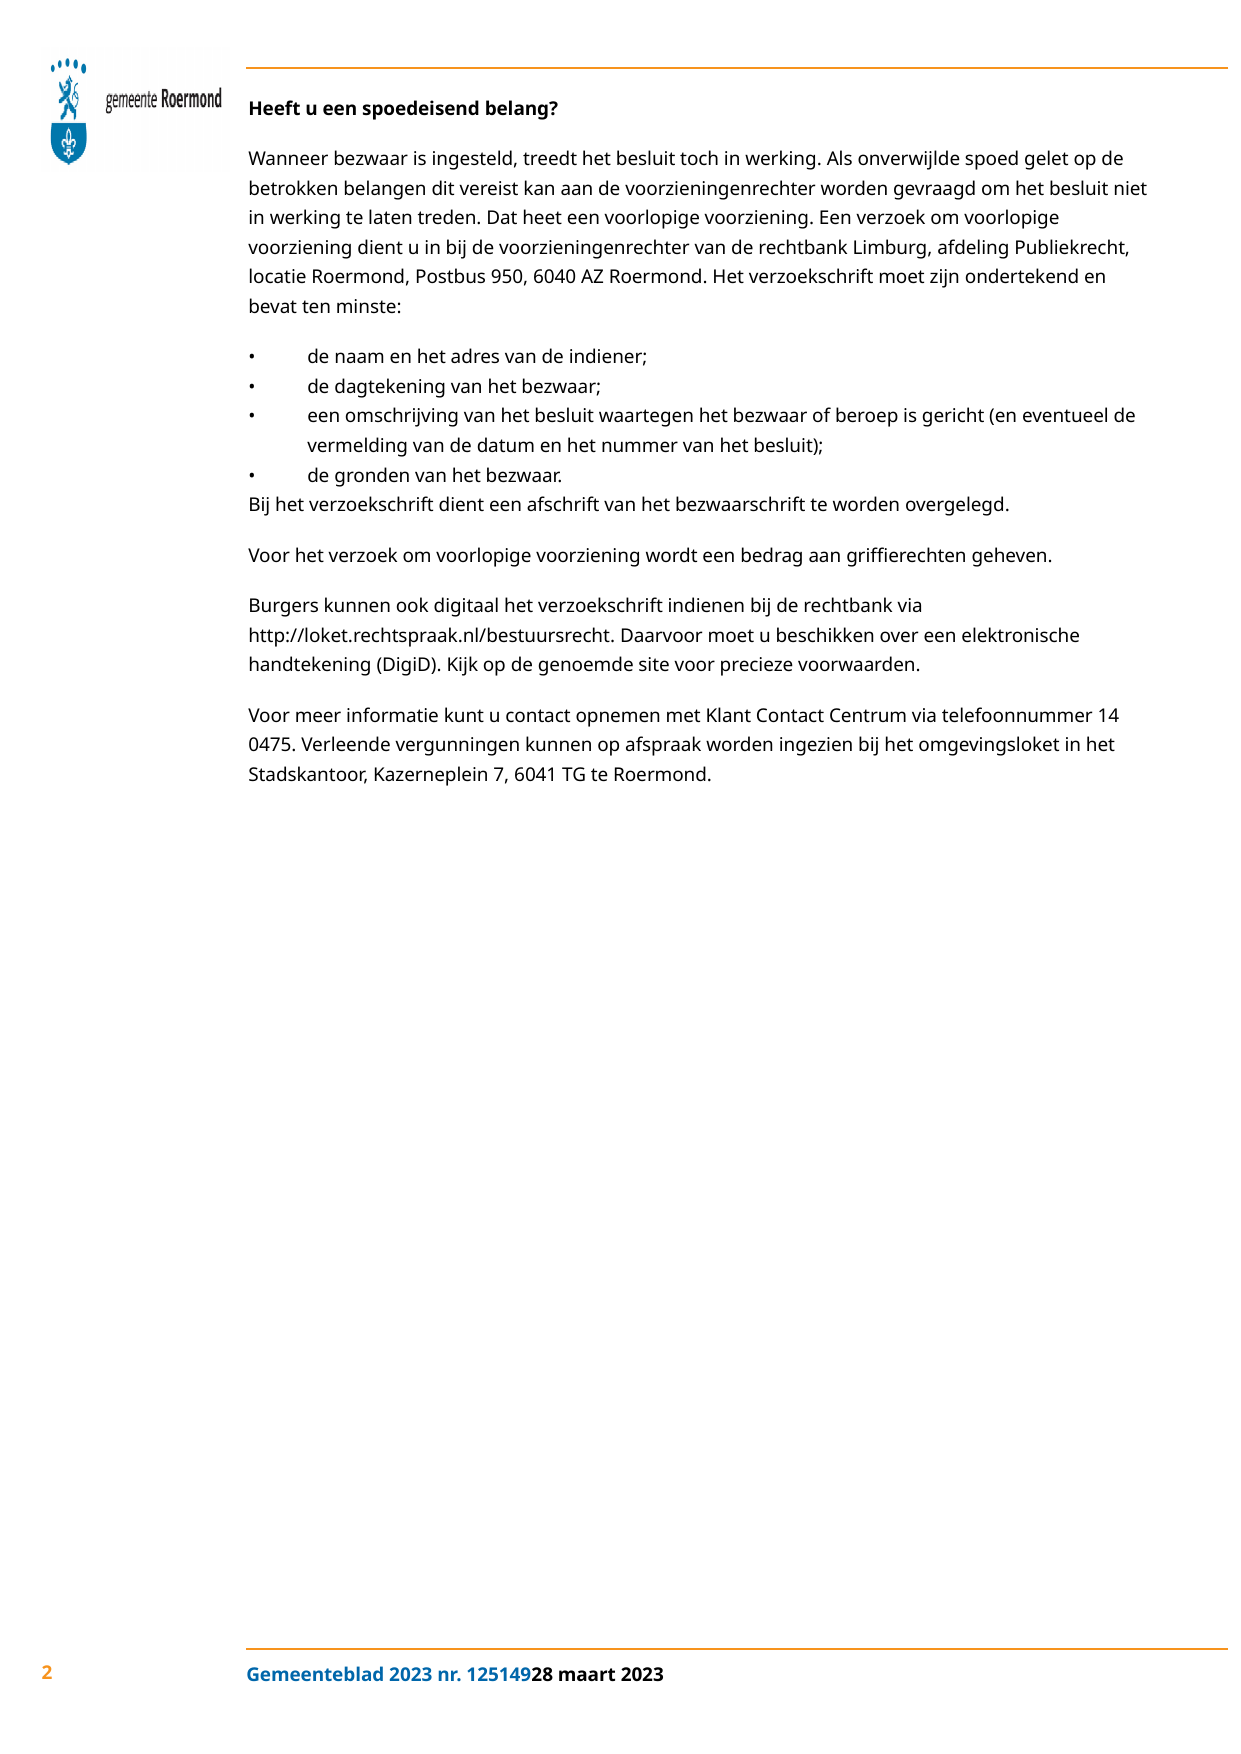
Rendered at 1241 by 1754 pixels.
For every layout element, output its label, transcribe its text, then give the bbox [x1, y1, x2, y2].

text Bij het verzoekschrift dient een afschrift van het bezwaarschrift te worden overgelegd. [248, 491, 1152, 517]
text Wanneer bezwaar is ingesteld, treedt het besluit toch in werking. Als onverwijlde spoed gelet op de betrokken belangen dit vereist kan aan de voorzieningenrechter worden gevraagd om het besluit niet in werking te laten treden. Dat heet een voorlopige voorziening. Een verzoek om voorlopige voorziening dient u in bij de voorzieningenrechter van de rechtbank Limburg, afdeling Publiekrecht, locatie Roermond, Postbus 950, 6040 AZ Roermond. Het verzoekschrift moet zijn ondertekend en bevat ten minste: [248, 145, 1152, 319]
text Burgers kunnen ook digitaal het verzoekschrift indienen bij de rechtbank via http://loket.rechtspraak.nl/bestuursrecht. Daarvoor moet u beschikken over een elektronische handtekening (DigiD). Kijk op de genoemde site voor precieze voorwaarden. [248, 592, 1152, 677]
list de dagtekening van het bezwaar; [248, 373, 1152, 399]
text Voor meer informatie kunt u contact opnemen met Klant Contact Centrum via telefoonnummer 14 0475. Verleende vergunningen kunnen op afspraak worden ingezien bij het omgevingsloket in het Stadskantoor, Kazerneplein 7, 6041 TG te Roermond. [248, 702, 1152, 787]
text Voor het verzoek om voorlopige voorziening wordt een bedrag aan griffierechten geheven. [248, 542, 1152, 568]
list de naam en het adres van de indiener; [248, 343, 1152, 369]
list de gronden van het bezwaar. [248, 462, 1152, 488]
picture [41, 47, 231, 172]
list een omschrijving van het besluit waartegen het bezwaar of beroep is gericht (en eventueel de vermelding van de datum en het nummer van het besluit); [248, 403, 1152, 458]
text Heeft u een spoedeisend belang? [248, 95, 1152, 121]
